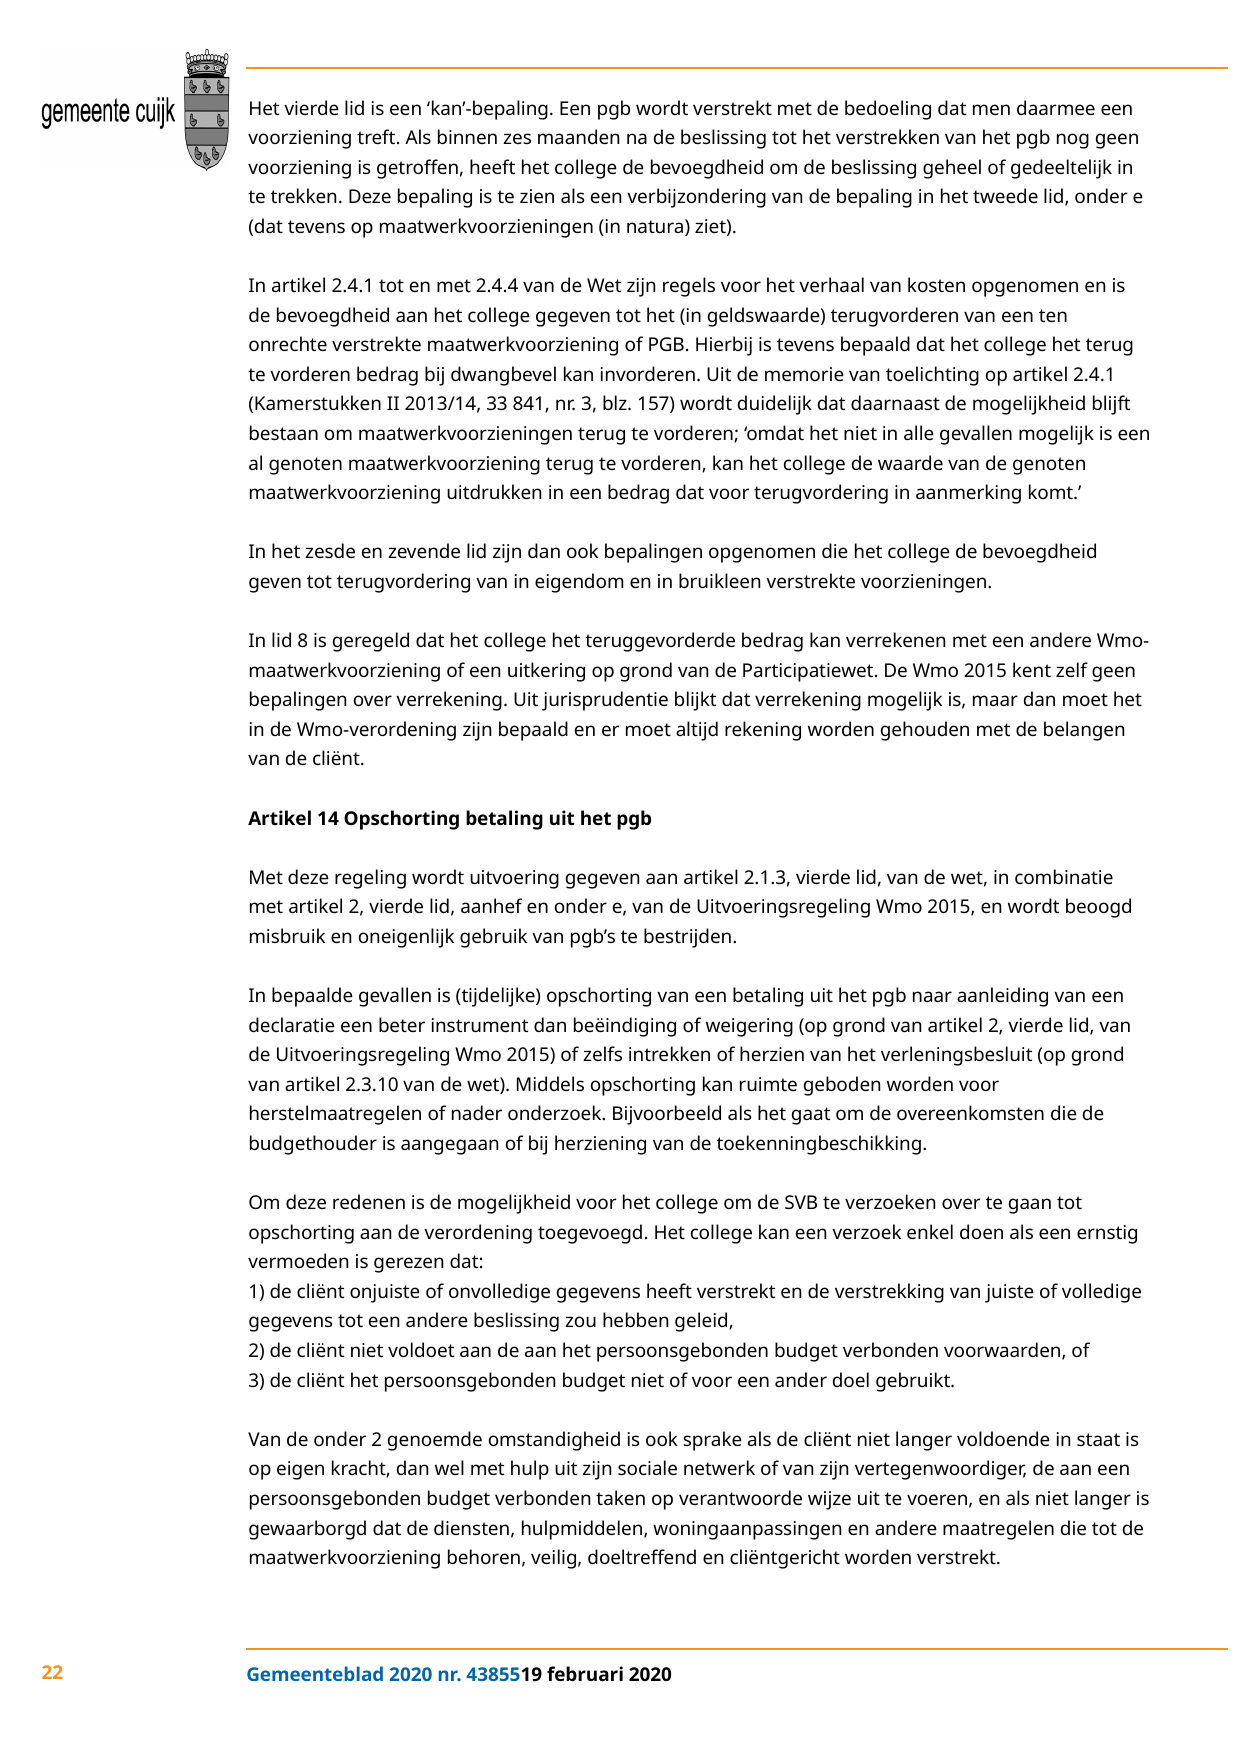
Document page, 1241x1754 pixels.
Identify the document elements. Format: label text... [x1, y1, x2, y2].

text Om deze redenen is de mogelijkheid voor het college om de SVB te verzoeken over te gaan tot opschorting aan de verordening toegevoegd. Het college kan een verzoek enkel doen als een ernstig vermoeden is gerezen dat: [248, 1189, 1152, 1274]
text 1) de cliënt onjuiste of onvolledige gegevens heeft verstrekt en de verstrekking van juiste of volledige gegevens tot een andere beslissing zou hebben geleid, [248, 1278, 1152, 1333]
picture [41, 47, 231, 172]
text 2) de cliënt niet voldoet aan de aan het persoonsgebonden budget verbonden voorwaarden, of [248, 1337, 1152, 1363]
text In artikel 2.4.1 tot en met 2.4.4 van de Wet zijn regels voor het verhaal van kosten opgenomen en is de bevoegdheid aan het college gegeven tot het (in geldswaarde) terugvorderen van een ten onrechte verstrekte maatwerkvoorziening of PGB. Hierbij is tevens bepaald dat het college het terug te vorderen bedrag bij dwangbevel kan invorderen. Uit de memorie van toelichting op artikel 2.4.1 (Kamerstukken II 2013/14, 33 841, nr. 3, blz. 157) wordt duidelijk dat daarnaast de mogelijkheid blijft bestaan om maatwerkvoorzieningen terug te vorderen; ‘omdat het niet in alle gevallen mogelijk is een al genoten maatwerkvoorziening terug te vorderen, kan het college de waarde van de genoten maatwerkvoorziening uitdrukken in een bedrag dat voor terugvordering in aanmerking komt.’ [248, 272, 1152, 505]
text In bepaalde gevallen is (tijdelijke) opschorting van een betaling uit het pgb naar aanleiding van een declaratie een beter instrument dan beëindiging of weigering (op grond van artikel 2, vierde lid, van de Uitvoeringsregeling Wmo 2015) of zelfs intrekken of herzien van het verleningsbesluit (op grond van artikel 2.3.10 van de wet). Middels opschorting kan ruimte geboden worden voor herstelmaatregelen of nader onderzoek. Bijvoorbeeld als het gaat om de overeenkomsten die de budgethouder is aangegaan of bij herziening van de toekenningbeschikking. [248, 982, 1152, 1156]
text Van de onder 2 genoemde omstandigheid is ook sprake als de cliënt niet langer voldoende in staat is op eigen kracht, dan wel met hulp uit zijn sociale netwerk of van zijn vertegenwoordiger, de aan een persoonsgebonden budget verbonden taken op verantwoorde wijze uit te voeren, en als niet langer is gewaarborgd dat de diensten, hulpmiddelen, woningaanpassingen en andere maatregelen die tot de maatwerkvoorziening behoren, veilig, doeltreffend en cliëntgericht worden verstrekt. [248, 1426, 1152, 1570]
text In het zesde en zevende lid zijn dan ook bepalingen opgenomen die het college de bevoegdheid geven tot terugvordering van in eigendom en in bruikleen verstrekte voorzieningen. [248, 538, 1152, 594]
text Artikel 14 Opschorting betaling uit het pgb [248, 805, 1152, 831]
text Met deze regeling wordt uitvoering gegeven aan artikel 2.1.3, vierde lid, van de wet, in combinatie met artikel 2, vierde lid, aanhef en onder e, van de Uitvoeringsregeling Wmo 2015, en wordt beoogd misbruik en oneigenlijk gebruik van pgb’s te bestrijden. [248, 864, 1152, 949]
text In lid 8 is geregeld dat het college het teruggevorderde bedrag kan verrekenen met een andere Wmo-maatwerkvoorziening of een uitkering op grond van de Participatiewet. De Wmo 2015 kent zelf geen bepalingen over verrekening. Uit jurisprudentie blijkt dat verrekening mogelijk is, maar dan moet het in de Wmo-verordening zijn bepaald en er moet altijd rekening worden gehouden met de belangen van de cliënt. [248, 627, 1152, 771]
text Het vierde lid is een ‘kan’-bepaling. Een pgb wordt verstrekt met de bedoeling dat men daarmee een voorziening treft. Als binnen zes maanden na de beslissing tot het verstrekken van het pgb nog geen voorziening is getroffen, heeft het college de bevoegdheid om de beslissing geheel of gedeeltelijk in te trekken. Deze bepaling is te zien als een verbijzondering van de bepaling in het tweede lid, onder e (dat tevens op maatwerkvoorzieningen (in natura) ziet). [248, 95, 1152, 239]
text 3) de cliënt het persoonsgebonden budget niet of voor een ander doel gebruikt. [248, 1367, 1152, 1393]
